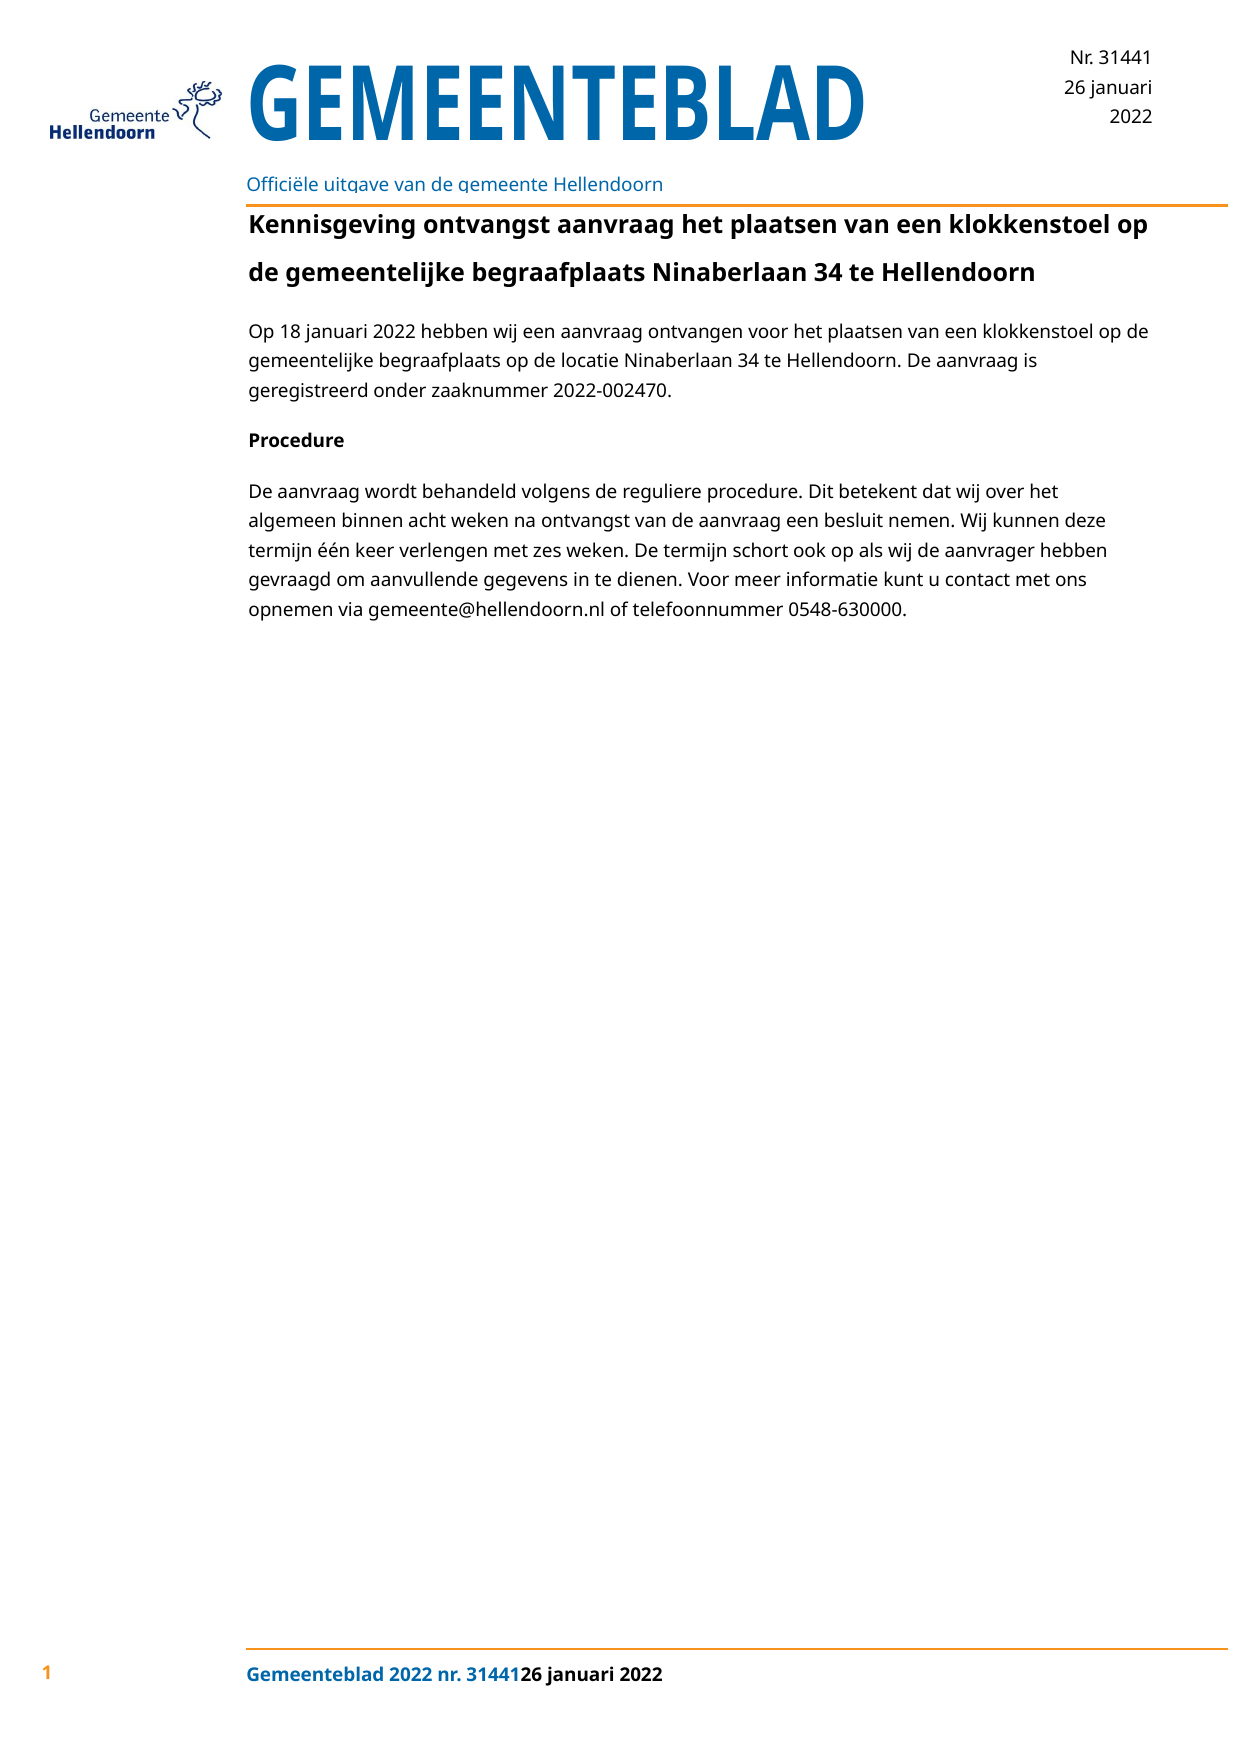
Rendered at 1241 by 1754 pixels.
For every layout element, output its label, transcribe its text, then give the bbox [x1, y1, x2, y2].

text De aanvraag wordt behandeld volgens de reguliere procedure. Dit betekent dat wij over het algemeen binnen acht weken na ontvangst van de aanvraag een besluit nemen. Wij kunnen deze termijn één keer verlengen met zes weken. De termijn schort ook op als wij de aanvrager hebben gevraagd om aanvullende gegevens in te dienen. Voor meer informatie kunt u contact met ons opnemen via gemeente@hellendoorn.nl of telefoonnummer 0548-630000. [248, 478, 1152, 622]
text Procedure [248, 427, 1152, 453]
text Kennisgeving ontvangst aanvraag het plaatsen van een klokkenstoel op de gemeentelijke begraafplaats Ninaberlaan 34 te Hellendoorn [248, 207, 1152, 288]
text Op 18 januari 2022 hebben wij een aanvraag ontvangen voor het plaatsen van een klokkenstoel op de gemeentelijke begraafplaats op de locatie Ninaberlaan 34 te Hellendoorn. De aanvraag is geregistreerd onder zaaknummer 2022-002470. [248, 318, 1152, 403]
picture [41, 47, 231, 172]
